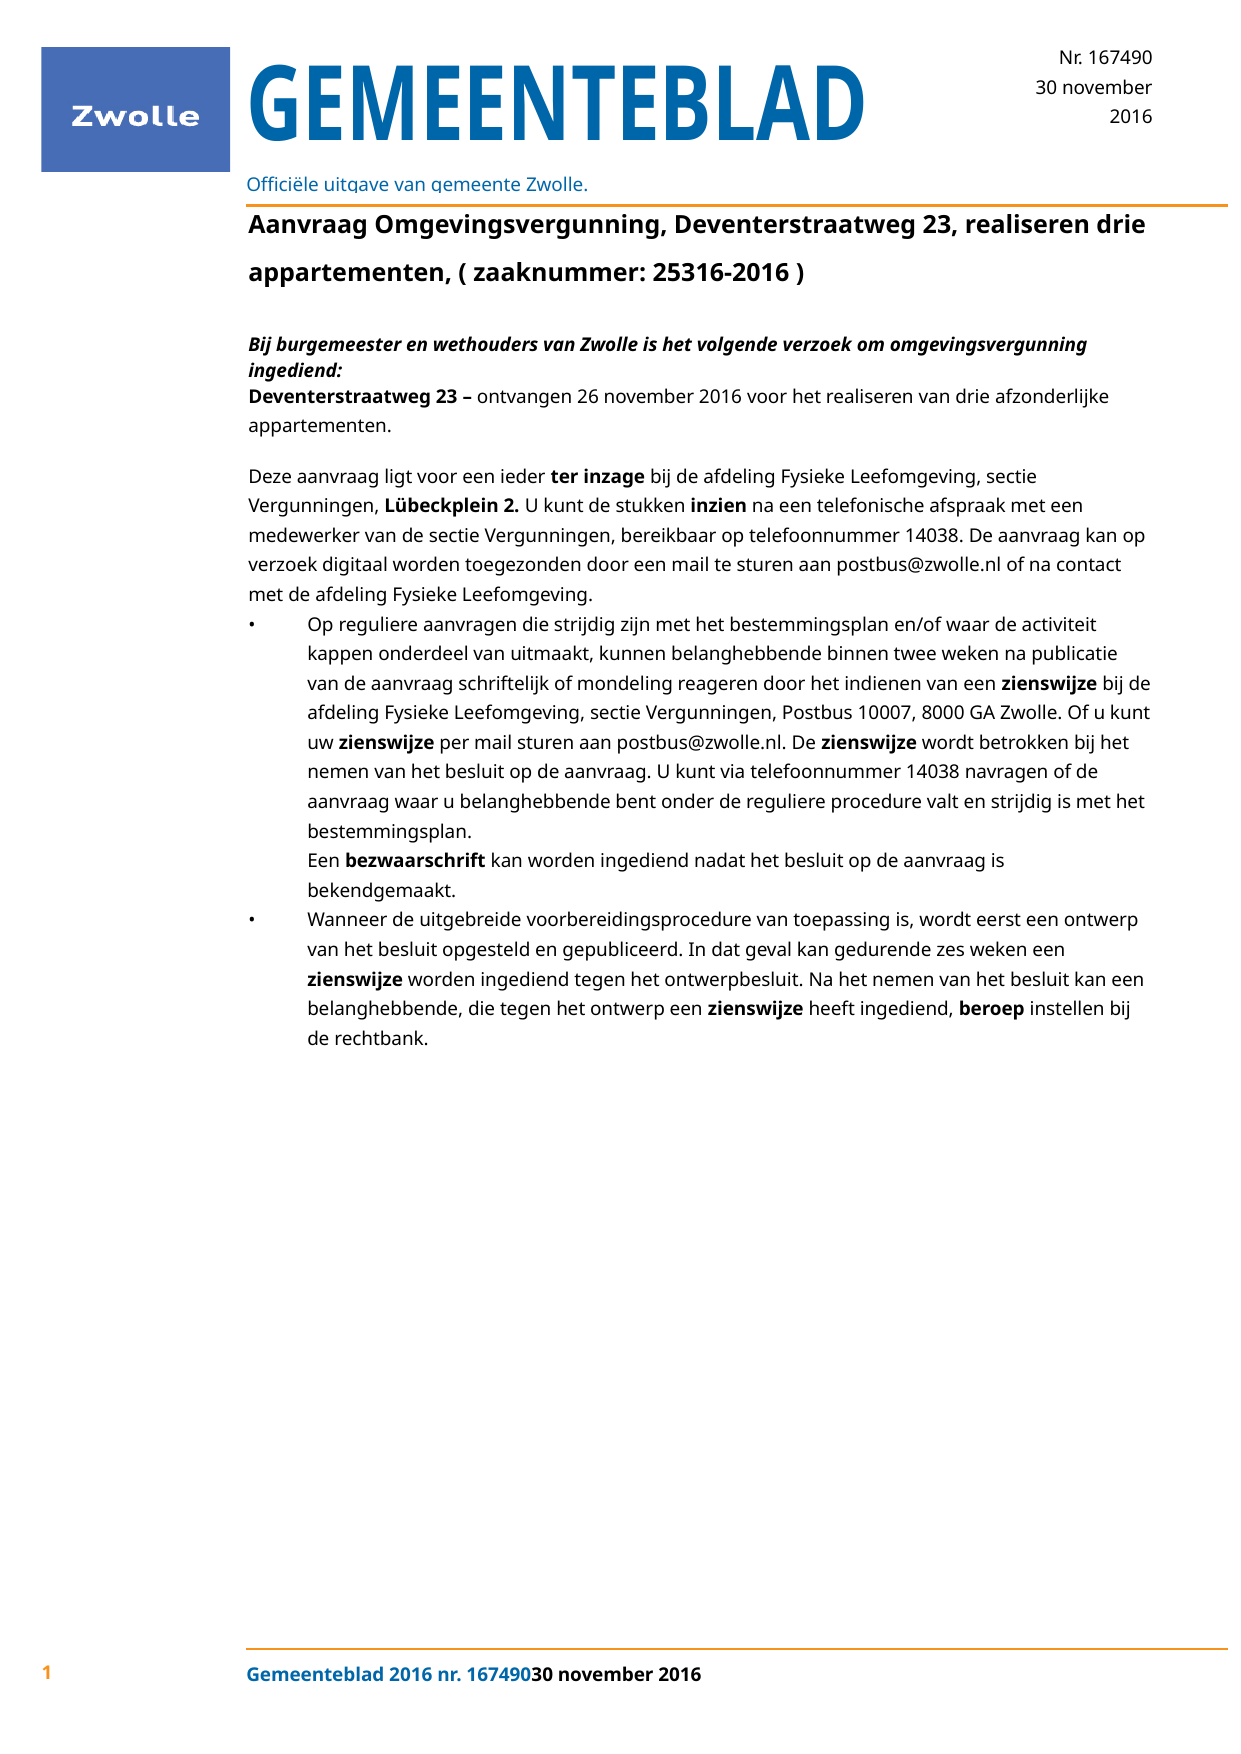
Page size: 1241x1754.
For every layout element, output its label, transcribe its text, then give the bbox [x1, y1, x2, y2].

text Aanvraag Omgevingsvergunning, Deventerstraatweg 23, realiseren drie appartementen, ( zaaknummer: 25316-2016 ) [248, 207, 1152, 288]
picture [41, 47, 231, 172]
list Op reguliere aanvragen die strijdig zijn met het bestemmingsplan en/of waar de activiteit kappen onderdeel van uitmaakt, kunnen belanghebbende binnen twee weken na publicatie van de aanvraag schriftelijk of mondeling reageren door het indienen van een zienswijze bij de afdeling Fysieke Leefomgeving, sectie Vergunningen, Postbus 10007, 8000 GA Zwolle. Of u kunt uw zienswijze per mail sturen aan postbus@zwolle.nl. De zienswijze wordt betrokken bij het nemen van het besluit op de aanvraag. U kunt via telefoonnummer 14038 navragen of de aanvraag waar u belanghebbende bent onder de reguliere procedure valt en strijdig is met het bestemmingsplan. [248, 611, 1152, 844]
list Wanneer de uitgebreide voorbereidingsprocedure van toepassing is, wordt eerst een ontwerp van het besluit opgesteld en gepubliceerd. In dat geval kan gedurende zes weken een zienswijze worden ingediend tegen het ontwerpbesluit. Na het nemen van het besluit kan een belanghebbende, die tegen het ontwerp een zienswijze heeft ingediend, beroep instellen bij de rechtbank. [248, 907, 1152, 1051]
text Bij burgemeester en wethouders van Zwolle is het volgende verzoek om omgevingsvergunning ingediend: [248, 331, 1152, 383]
text Deventerstraatweg 23 – ontvangen 26 november 2016 voor het realiseren van drie afzonderlijke appartementen. [248, 383, 1152, 438]
list Een bezwaarschrift kan worden ingediend nadat het besluit op de aanvraag is bekendgemaakt. [248, 847, 1152, 903]
text Deze aanvraag ligt voor een ieder ter inzage bij de afdeling Fysieke Leefomgeving, sectie Vergunningen, Lübeckplein 2. U kunt de stukken inzien na een telefonische afspraak met een medewerker van de sectie Vergunningen, bereikbaar op telefoonnummer 14038. De aanvraag kan op verzoek digitaal worden toegezonden door een mail te sturen aan postbus@zwolle.nl of na contact met de afdeling Fysieke Leefomgeving. [248, 463, 1152, 607]
